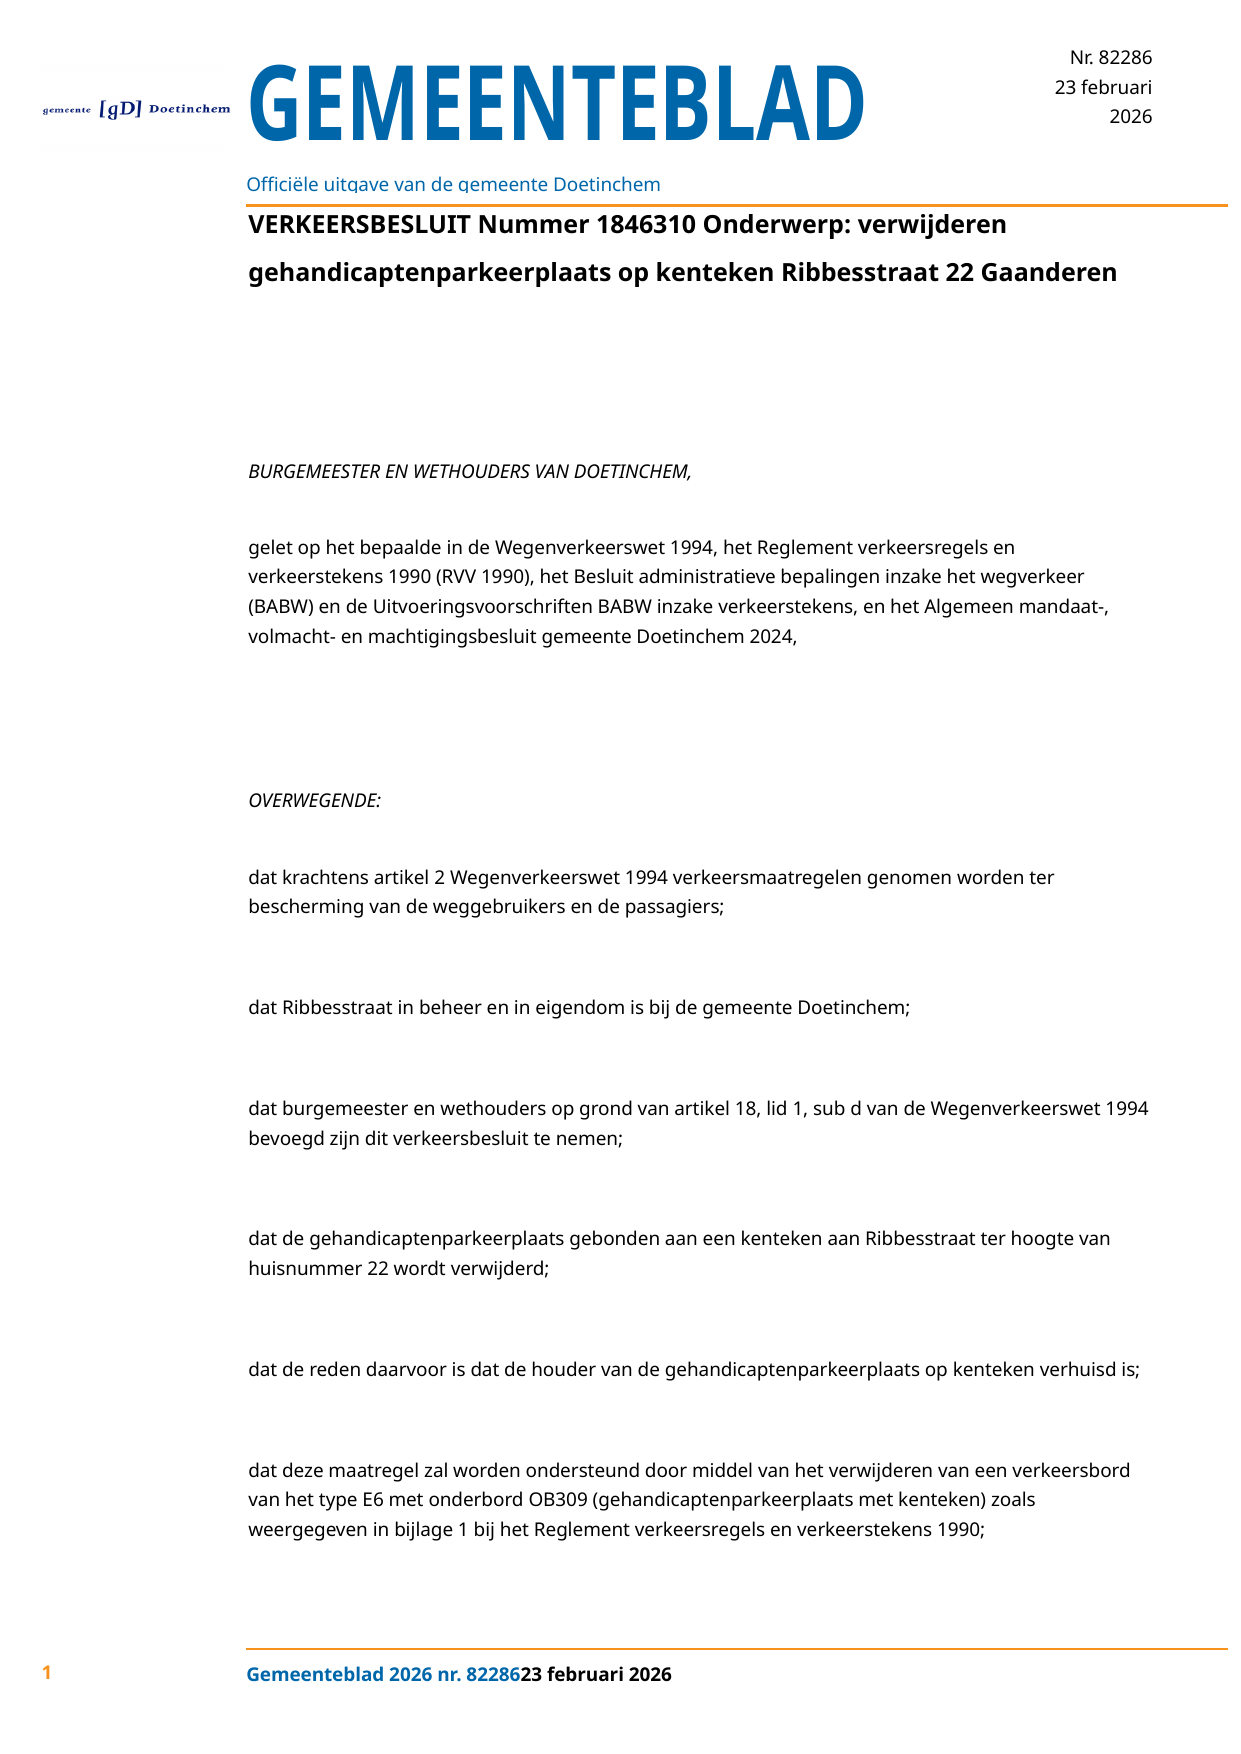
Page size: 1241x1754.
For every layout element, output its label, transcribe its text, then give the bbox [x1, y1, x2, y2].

text dat krachtens artikel 2 Wegenverkeerswet 1994 verkeersmaatregelen genomen worden ter bescherming van de weggebruikers en de passagiers; [248, 864, 1152, 919]
text VERKEERSBESLUIT Nummer 1846310 Onderwerp: verwijderen gehandicaptenparkeerplaats op kenteken Ribbesstraat 22 Gaanderen [248, 207, 1152, 288]
text dat Ribbesstraat in beheer en in eigendom is bij de gemeente Doetinchem; [248, 994, 1152, 1020]
text dat burgemeester en wethouders op grond van artikel 18, lid 1, sub d van de Wegenverkeerswet 1994 bevoegd zijn dit verkeersbesluit te nemen; [248, 1095, 1152, 1150]
text dat de reden daarvoor is dat de houder van de gehandicaptenparkeerplaats op kenteken verhuisd is; [248, 1356, 1152, 1382]
text dat deze maatregel zal worden ondersteund door middel van het verwijderen van een verkeersbord van het type E6 met onderbord OB309 (gehandicaptenparkeerplaats met kenteken) zoals weergegeven in bijlage 1 bij het Reglement verkeersregels en verkeerstekens 1990; [248, 1457, 1152, 1542]
text dat de gehandicaptenparkeerplaats gebonden aan een kenteken aan Ribbesstraat ter hoogte van huisnummer 22 wordt verwijderd; [248, 1226, 1152, 1281]
text gelet op het bepaalde in de Wegenverkeerswet 1994, het Reglement verkeersregels en verkeerstekens 1990 (RVV 1990), het Besluit administratieve bepalingen inzake het wegverkeer (BABW) en de Uitvoeringsvoorschriften BABW inzake verkeerstekens, en het Algemeen mandaat-, volmacht- en machtigingsbesluit gemeente Doetinchem 2024, [248, 534, 1152, 649]
text BURGEMEESTER EN WETHOUDERS VAN DOETINCHEM, [248, 458, 1152, 484]
text OVERWEGENDE: [248, 788, 1152, 813]
picture [41, 47, 231, 172]
